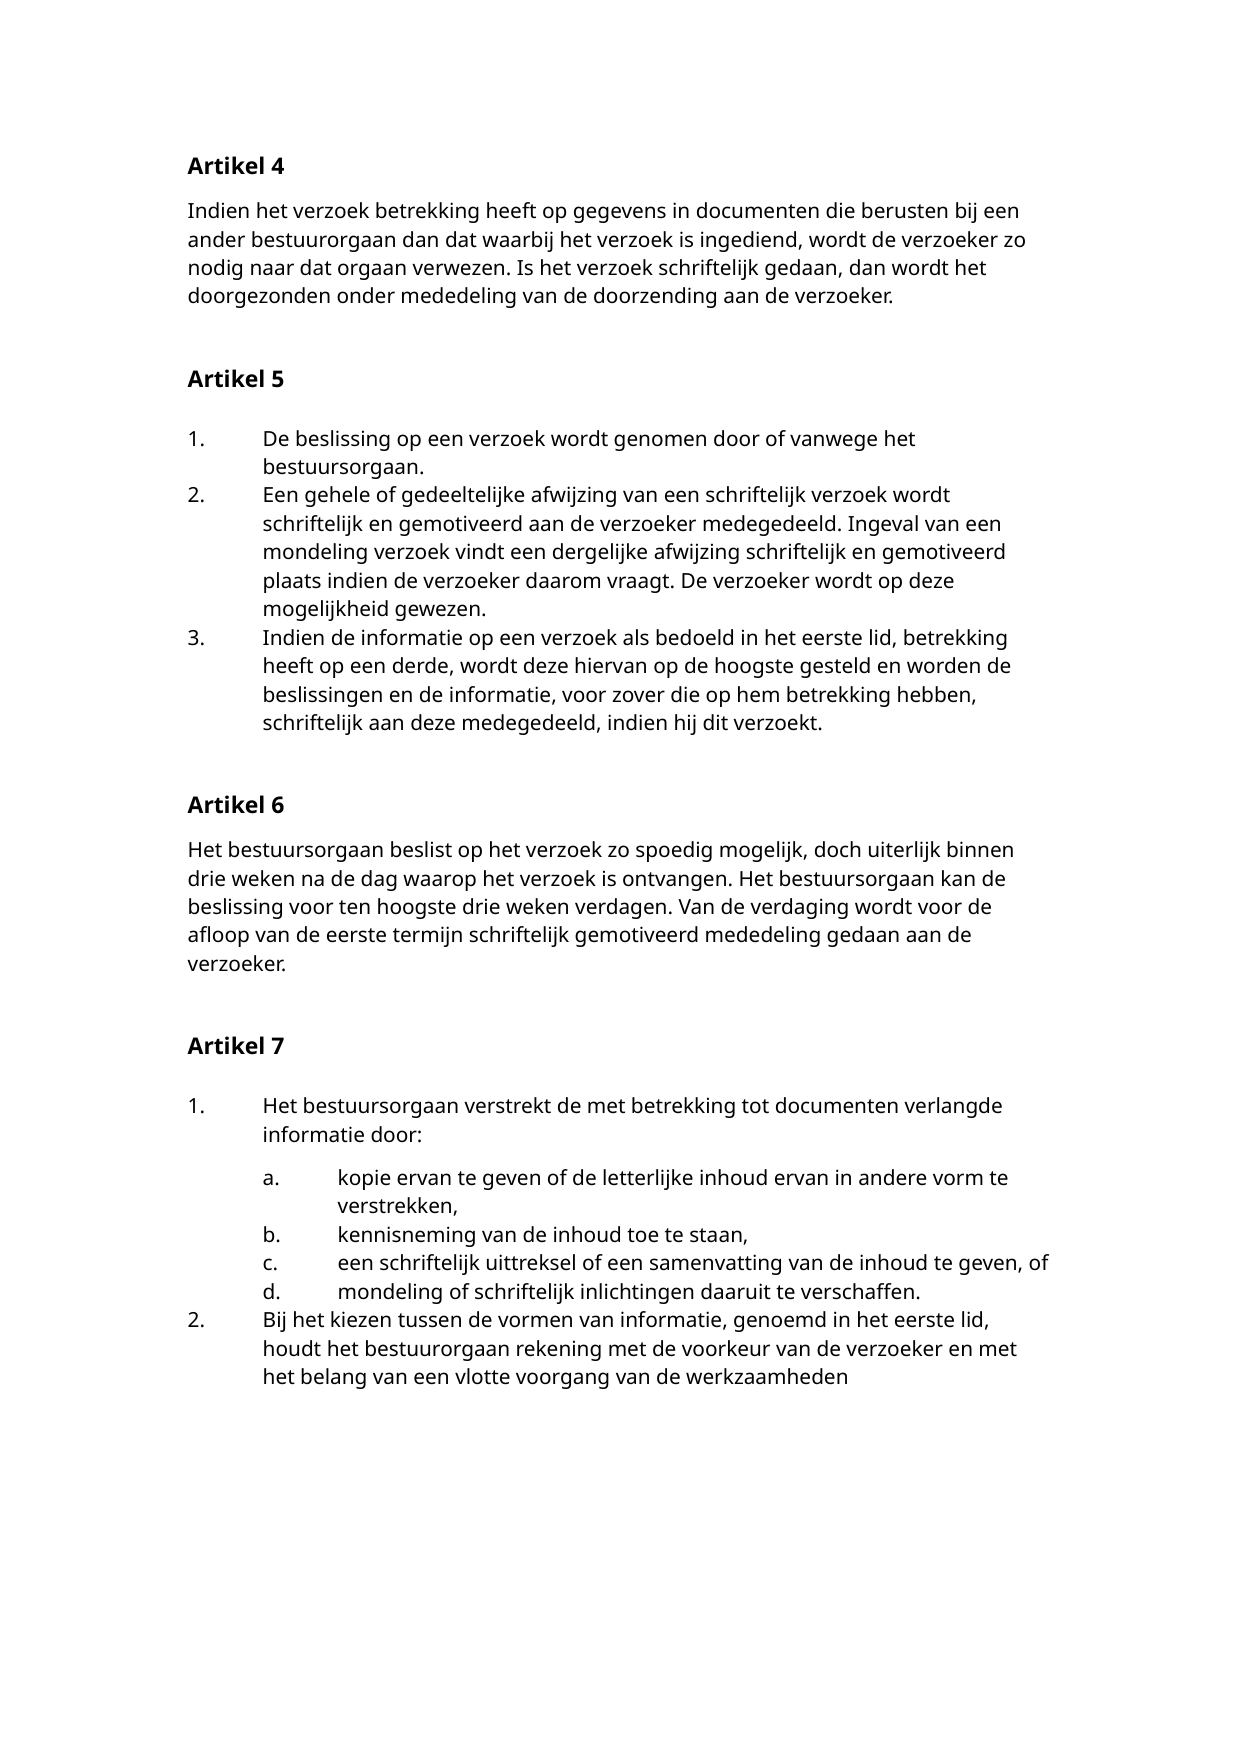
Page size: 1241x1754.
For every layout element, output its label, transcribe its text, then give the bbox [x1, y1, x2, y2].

list kennisneming van de inhoud toe te staan, [262, 1220, 1053, 1248]
text Het bestuursorgaan beslist op het verzoek zo spoedig mogelijk, doch uiterlijk binnen drie weken na de dag waarop het verzoek is ontvangen. Het bestuursorgaan kan de beslissing voor ten hoogste drie weken verdagen. Van de verdaging wordt voor de afloop van de eerste termijn schriftelijk gemotiveerd mededeling gedaan aan de verzoeker. [187, 835, 1053, 977]
list mondeling of schriftelijk inlichtingen daaruit te verschaffen. [262, 1277, 1053, 1305]
subtitle Artikel 7 [187, 1030, 1053, 1061]
list Bij het kiezen tussen de vormen van informatie, genoemd in het eerste lid, houdt het bestuurorgaan rekening met de voorkeur van de verzoeker en met het belang van een vlotte voorgang van de werkzaamheden [187, 1305, 1053, 1391]
text Indien het verzoek betrekking heeft op gegevens in documenten die berusten bij een ander bestuurorgaan dan dat waarbij het verzoek is ingediend, wordt de verzoeker zo nodig naar dat orgaan verwezen. Is het verzoek schriftelijk gedaan, dan wordt het doorgezonden onder mededeling van de doorzending aan de verzoeker. [187, 196, 1053, 310]
list Het bestuursorgaan verstrekt de met betrekking tot documenten verlangde informatie door: [187, 1091, 1053, 1148]
list een schriftelijk uittreksel of een samenvatting van de inhoud te geven, of [262, 1248, 1053, 1277]
list Een gehele of gedeeltelijke afwijzing van een schriftelijk verzoek wordt schriftelijk en gemotiveerd aan de verzoeker medegedeeld. Ingeval van een mondeling verzoek vindt een dergelijke afwijzing schriftelijk en gemotiveerd plaats indien de verzoeker daarom vraagt. De verzoeker wordt op deze mogelijkheid gewezen. [187, 481, 1053, 623]
subtitle Artikel 5 [187, 362, 1053, 394]
subtitle Artikel 6 [187, 789, 1053, 820]
list Indien de informatie op een verzoek als bedoeld in het eerste lid, betrekking heeft op een derde, wordt deze hiervan op de hoogste gesteld en worden de beslissingen en de informatie, voor zover die op hem betrekking hebben, schriftelijk aan deze medegedeeld, indien hij dit verzoekt. [187, 623, 1053, 737]
list kopie ervan te geven of de letterlijke inhoud ervan in andere vorm te verstrekken, [262, 1163, 1053, 1220]
subtitle Artikel 4 [187, 150, 1053, 181]
list De beslissing op een verzoek wordt genomen door of vanwege het bestuursorgaan. [187, 424, 1053, 481]
